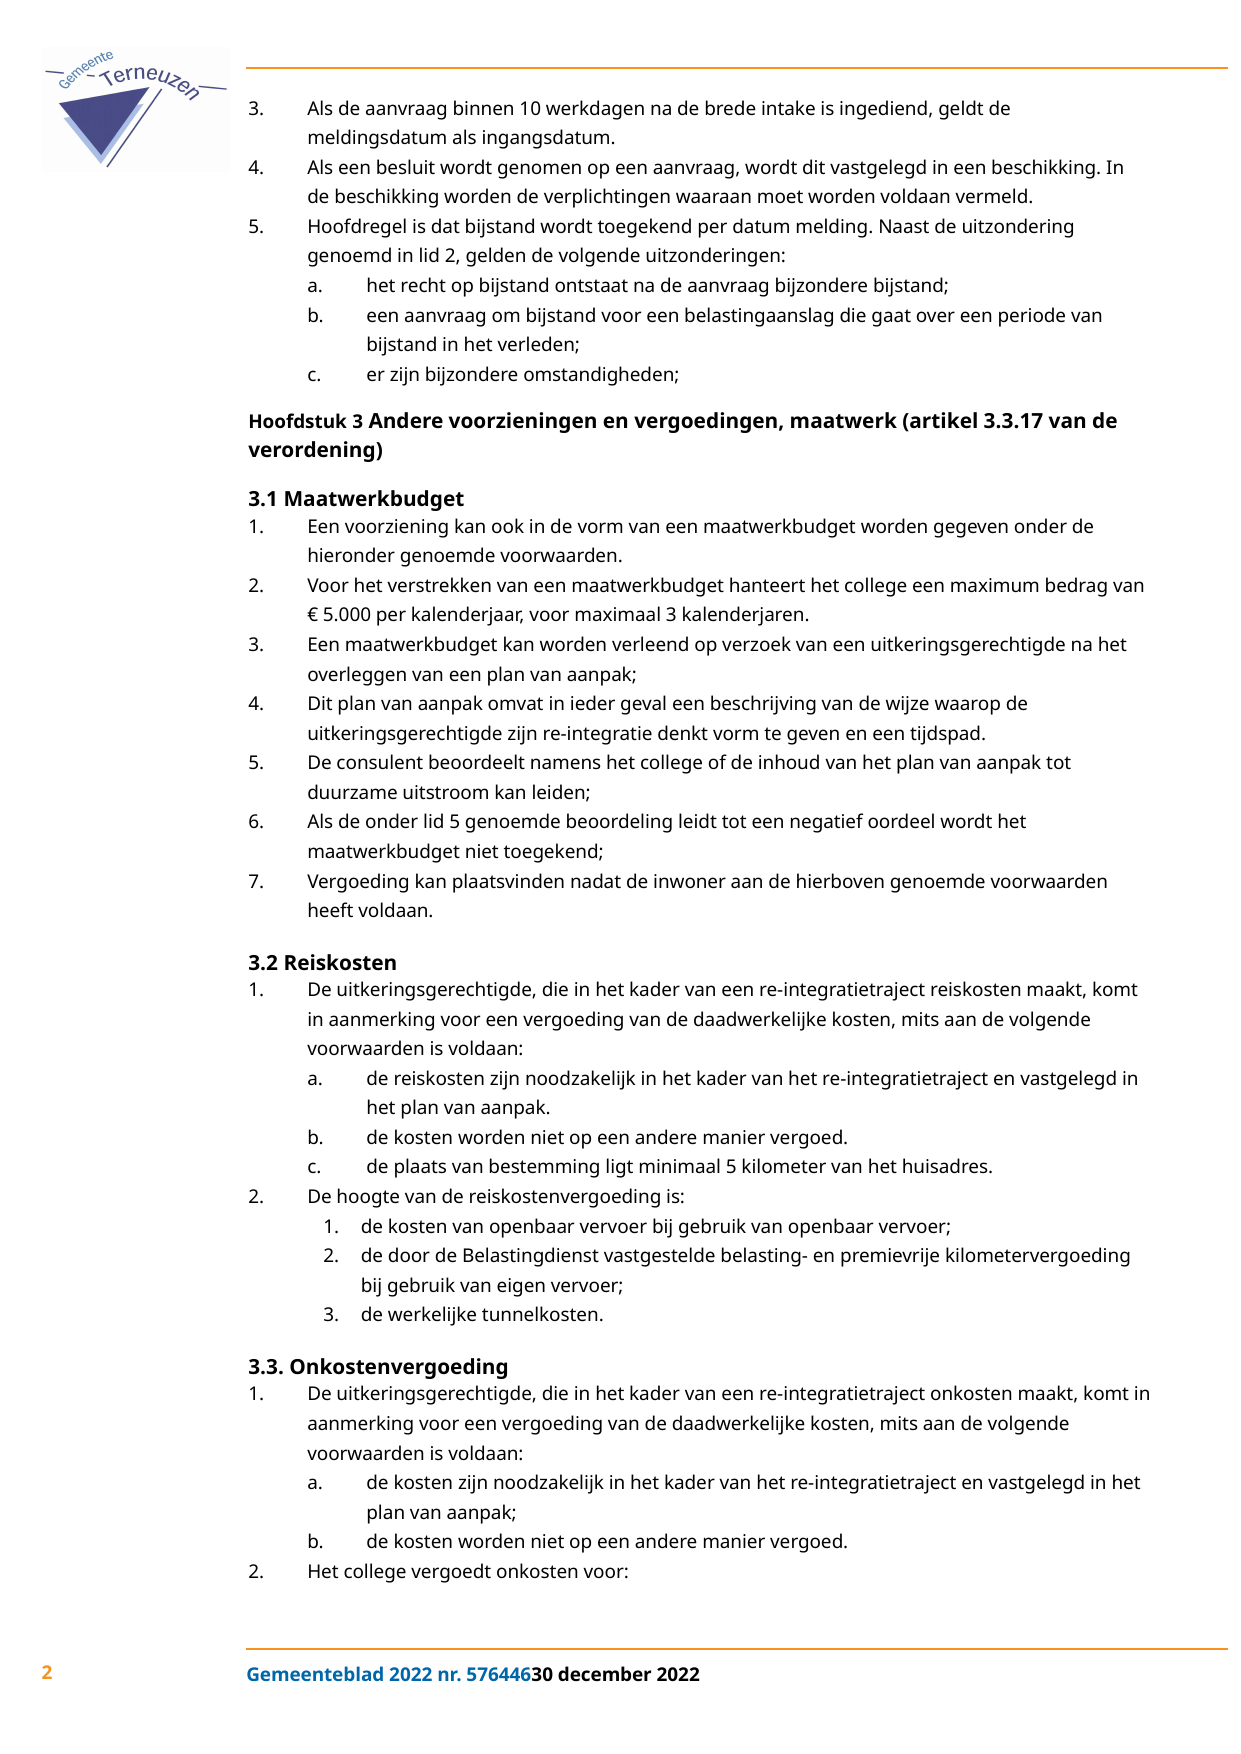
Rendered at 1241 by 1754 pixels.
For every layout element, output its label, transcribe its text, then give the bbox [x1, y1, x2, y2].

list Het college vergoedt onkosten voor: [248, 1558, 1152, 1584]
text 3.2 Reiskosten [248, 948, 1152, 976]
list de kosten worden niet op een andere manier vergoed. [307, 1124, 1152, 1150]
list Vergoeding kan plaatsvinden nadat de inwoner aan de hierboven genoemde voorwaarden heeft voldaan. [248, 868, 1152, 923]
picture [41, 47, 231, 172]
list de kosten zijn noodzakelijk in het kader van het re-integratietraject en vastgelegd in het plan van aanpak; [307, 1469, 1152, 1524]
list De uitkeringsgerechtigde, die in het kader van een re-integratietraject onkosten maakt, komt in aanmerking voor een vergoeding van de daadwerkelijke kosten, mits aan de volgende voorwaarden is voldaan: [248, 1381, 1152, 1465]
list Als de onder lid 5 genoemde beoordeling leidt tot een negatief oordeel wordt het maatwerkbudget niet toegekend; [248, 809, 1152, 864]
text Hoofdstuk 3 Andere voorzieningen en vergoedingen, maatwerk (artikel 3.3.17 van de verordening) [248, 407, 1152, 463]
list de door de Belastingdienst vastgestelde belasting- en premievrije kilometervergoeding bij gebruik van eigen vervoer; [323, 1242, 1152, 1298]
list de plaats van bestemming ligt minimaal 5 kilometer van het huisadres. [307, 1154, 1152, 1179]
list Als een besluit wordt genomen op een aanvraag, wordt dit vastgelegd in een beschikking. In de beschikking worden de verplichtingen waaraan moet worden voldaan vermeld. [248, 154, 1152, 209]
list De uitkeringsgerechtigde, die in het kader van een re-integratietraject reiskosten maakt, komt in aanmerking voor een vergoeding van de daadwerkelijke kosten, mits aan de volgende voorwaarden is voldaan: [248, 976, 1152, 1061]
list de kosten van openbaar vervoer bij gebruik van openbaar vervoer; [323, 1213, 1152, 1239]
list de werkelijke tunnelkosten. [323, 1302, 1152, 1327]
text 3.3. Onkostenvergoeding [248, 1352, 1152, 1381]
list er zijn bijzondere omstandigheden; [307, 361, 1152, 387]
list de kosten worden niet op een andere manier vergoed. [307, 1528, 1152, 1554]
list De consulent beoordeelt namens het college of de inhoud van het plan van aanpak tot duurzame uitstroom kan leiden; [248, 749, 1152, 805]
list Hoofdregel is dat bijstand wordt toegekend per datum melding. Naast de uitzondering genoemd in lid 2, gelden de volgende uitzonderingen: [248, 213, 1152, 268]
list Dit plan van aanpak omvat in ieder geval een beschrijving van de wijze waarop de uitkeringsgerechtigde zijn re-integratie denkt vorm te geven en een tijdspad. [248, 690, 1152, 746]
list Voor het verstrekken van een maatwerkbudget hanteert het college een maximum bedrag van € 5.000 per kalenderjaar, voor maximaal 3 kalenderjaren. [248, 572, 1152, 627]
list Als de aanvraag binnen 10 werkdagen na de brede intake is ingediend, geldt de meldingsdatum als ingangsdatum. [248, 95, 1152, 150]
list de reiskosten zijn noodzakelijk in het kader van het re-integratietraject en vastgelegd in het plan van aanpak. [307, 1065, 1152, 1120]
list het recht op bijstand ontstaat na de aanvraag bijzondere bijstand; [307, 272, 1152, 298]
list Een voorziening kan ook in de vorm van een maatwerkbudget worden gegeven onder de hieronder genoemde voorwaarden. [248, 513, 1152, 568]
list Een maatwerkbudget kan worden verleend op verzoek van een uitkeringsgerechtigde na het overleggen van een plan van aanpak; [248, 631, 1152, 686]
text 3.1 Maatwerkbudget [248, 484, 1152, 513]
list een aanvraag om bijstand voor een belastingaanslag die gaat over een periode van bijstand in het verleden; [307, 302, 1152, 357]
list De hoogte van de reiskostenvergoeding is: [248, 1183, 1152, 1209]
